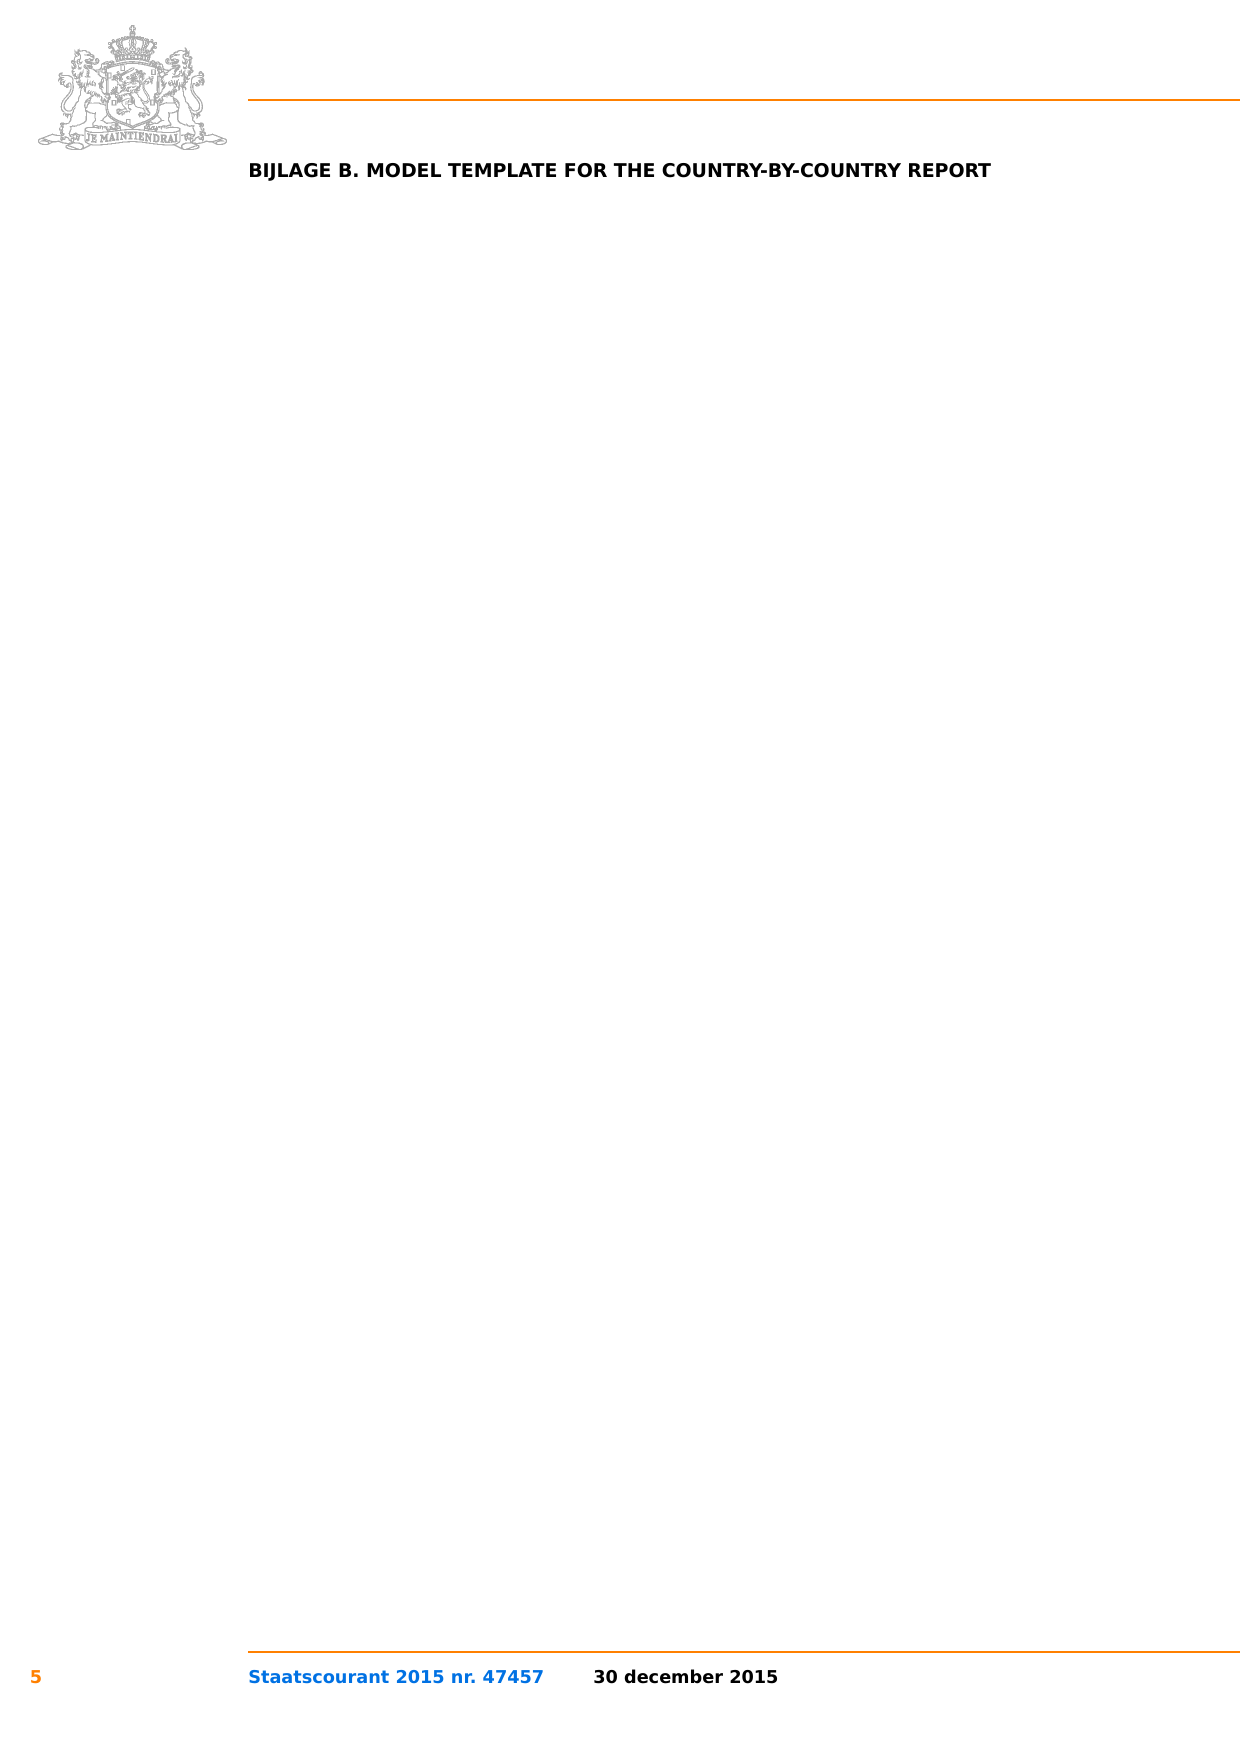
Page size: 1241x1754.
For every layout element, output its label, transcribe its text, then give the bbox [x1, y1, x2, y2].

subtitle BIJLAGE B. MODEL TEMPLATE FOR THE COUNTRY-BY-COUNTRY REPORT [248, 160, 1163, 182]
picture [38, 25, 227, 150]
